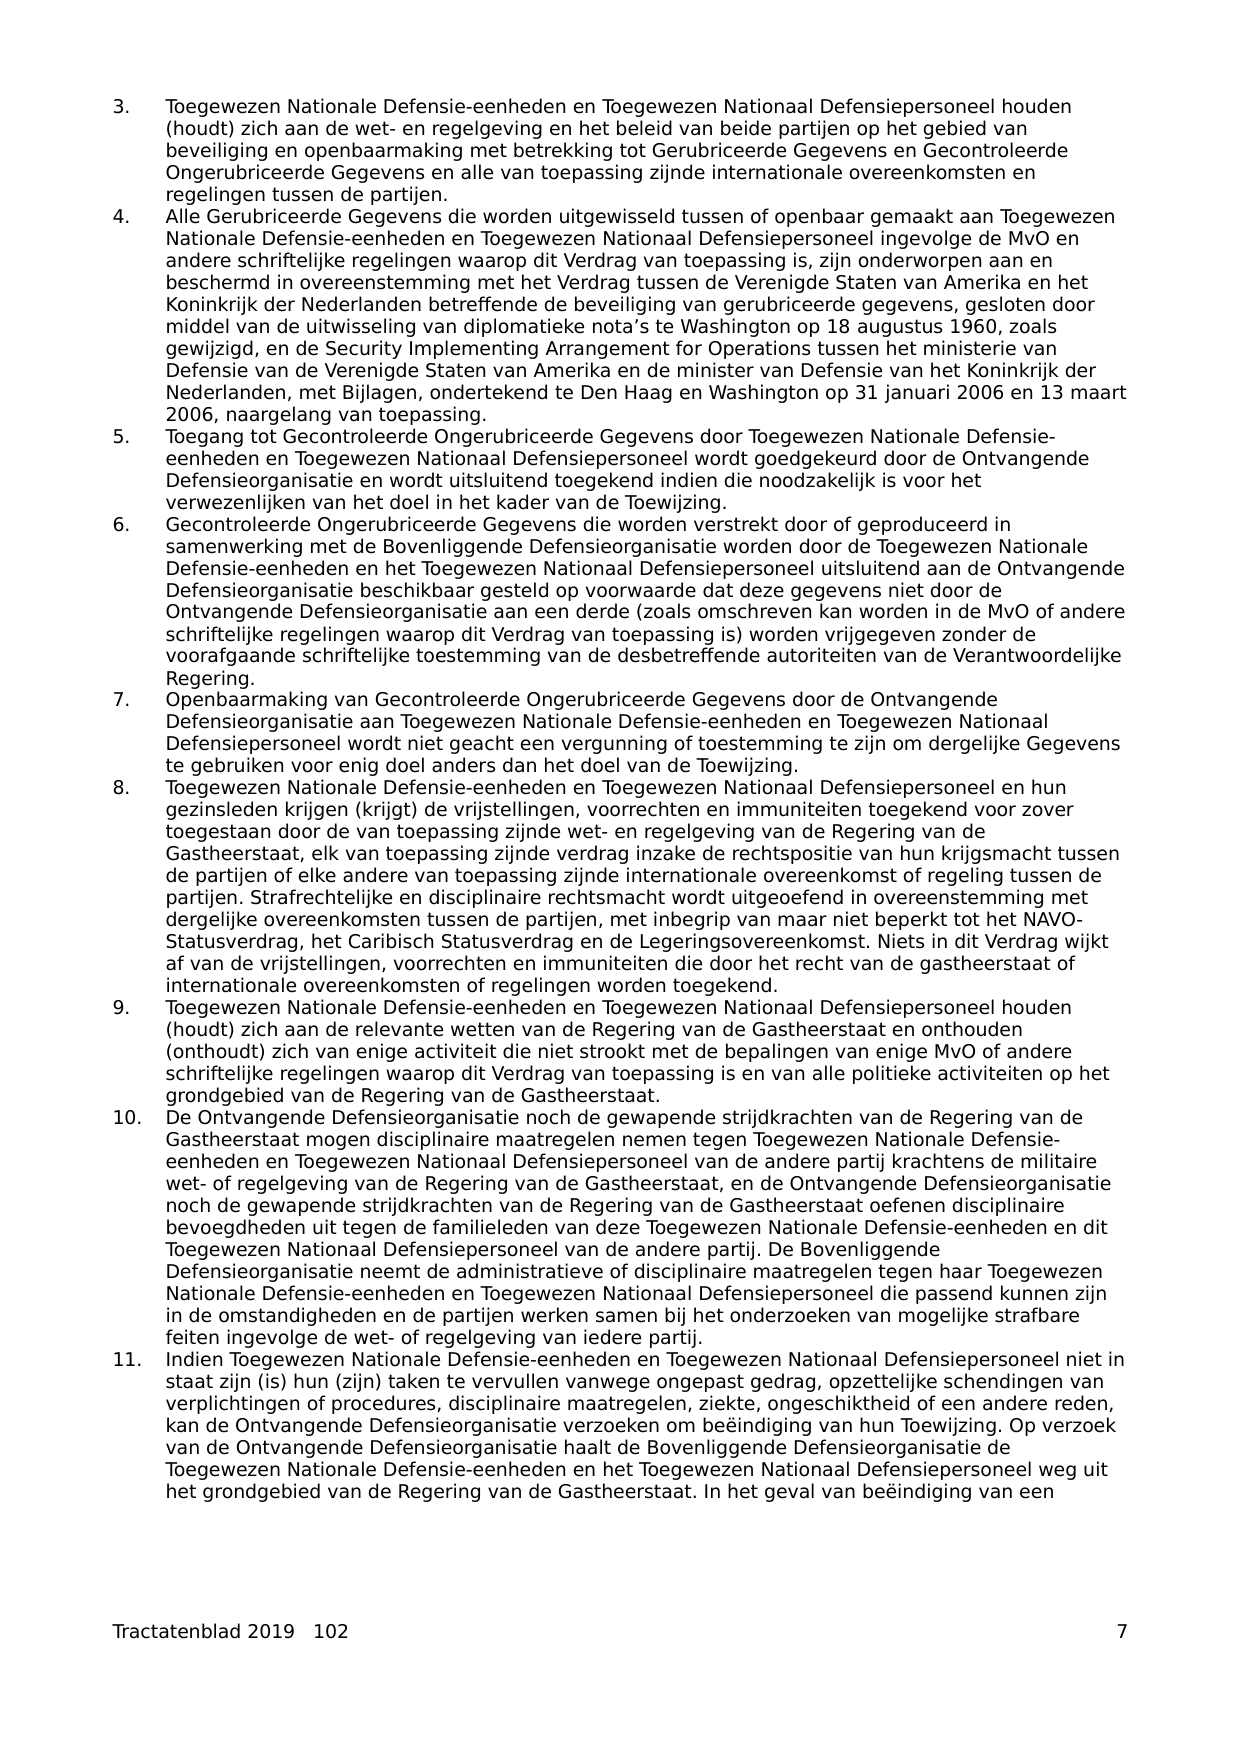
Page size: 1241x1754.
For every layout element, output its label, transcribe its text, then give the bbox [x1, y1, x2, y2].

text 5. Toegang tot Gecontroleerde Ongerubriceerde Gegevens door Toegewezen Nationale Defensie-eenheden en Toegewezen Nationaal Defensiepersoneel wordt goedgekeurd door de Ontvangende Defensieorganisatie en wordt uitsluitend toegekend indien die noodzakelijk is voor het verwezenlijken van het doel in het kader van de Toewijzing. [112, 426, 1128, 513]
text 10. De Ontvangende Defensieorganisatie noch de gewapende strijdkrachten van de Regering van de Gastheerstaat mogen disciplinaire maatregelen nemen tegen Toegewezen Nationale Defensie-eenheden en Toegewezen Nationaal Defensiepersoneel van de andere partij krachtens de militaire wet- of regelgeving van de Regering van de Gastheerstaat, en de Ontvangende Defensieorganisatie noch de gewapende strijdkrachten van de Regering van de Gastheerstaat oefenen disciplinaire bevoegdheden uit tegen de familieleden van deze Toegewezen Nationale Defensie-eenheden en dit Toegewezen Nationaal Defensiepersoneel van de andere partij. De Bovenliggende Defensieorganisatie neemt de administratieve of disciplinaire maatregelen tegen haar Toegewezen Nationale Defensie-eenheden en Toegewezen Nationaal Defensiepersoneel die passend kunnen zijn in de omstandigheden en de partijen werken samen bij het onderzoeken van mogelijke strafbare feiten ingevolge de wet- of regelgeving van iedere partij. [112, 1107, 1128, 1349]
text 8. Toegewezen Nationale Defensie-eenheden en Toegewezen Nationaal Defensiepersoneel en hun gezinsleden krijgen (krijgt) de vrijstellingen, voorrechten en immuniteiten toegekend voor zover toegestaan door de van toepassing zijnde wet- en regelgeving van de Regering van de Gastheerstaat, elk van toepassing zijnde verdrag inzake de rechtspositie van hun krijgsmacht tussen de partijen of elke andere van toepassing zijnde internationale overeenkomst of regeling tussen de partijen. Strafrechtelijke en disciplinaire rechtsmacht wordt uitgeoefend in overeenstemming met dergelijke overeenkomsten tussen de partijen, met inbegrip van maar niet beperkt tot het NAVO-Statusverdrag, het Caribisch Statusverdrag en de Legeringsovereenkomst. Niets in dit Verdrag wijkt af van de vrijstellingen, voorrechten en immuniteiten die door het recht van de gastheerstaat of internationale overeenkomsten of regelingen worden toegekend. [112, 777, 1128, 997]
text 11. Indien Toegewezen Nationale Defensie-eenheden en Toegewezen Nationaal Defensiepersoneel niet in staat zijn (is) hun (zijn) taken te vervullen vanwege ongepast gedrag, opzettelijke schendingen van verplichtingen of procedures, disciplinaire maatregelen, ziekte, ongeschiktheid of een andere reden, kan de Ontvangende Defensieorganisatie verzoeken om beëindiging van hun Toewijzing. Op verzoek van de Ontvangende Defensieorganisatie haalt de Bovenliggende Defensieorganisatie de Toegewezen Nationale Defensie-eenheden en het Toegewezen Nationaal Defensiepersoneel weg uit het grondgebied van de Regering van de Gastheerstaat. In het geval van beëindiging van een [112, 1349, 1128, 1503]
text 6. Gecontroleerde Ongerubriceerde Gegevens die worden verstrekt door of geproduceerd in samenwerking met de Bovenliggende Defensieorganisatie worden door de Toegewezen Nationale Defensie-eenheden en het Toegewezen Nationaal Defensiepersoneel uitsluitend aan de Ontvangende Defensieorganisatie beschikbaar gesteld op voorwaarde dat deze gegevens niet door de Ontvangende Defensieorganisatie aan een derde (zoals omschreven kan worden in de MvO of andere schriftelijke regelingen waarop dit Verdrag van toepassing is) worden vrijgegeven zonder de voorafgaande schriftelijke toestemming van de desbetreffende autoriteiten van de Verantwoordelijke Regering. [112, 513, 1128, 689]
text 3. Toegewezen Nationale Defensie-eenheden en Toegewezen Nationaal Defensiepersoneel houden (houdt) zich aan de wet- en regelgeving en het beleid van beide partijen op het gebied van beveiliging en openbaarmaking met betrekking tot Gerubriceerde Gegevens en Gecontroleerde Ongerubriceerde Gegevens en alle van toepassing zijnde internationale overeenkomsten en regelingen tussen de partijen. [112, 96, 1128, 206]
text 9. Toegewezen Nationale Defensie-eenheden en Toegewezen Nationaal Defensiepersoneel houden (houdt) zich aan de relevante wetten van de Regering van de Gastheerstaat en onthouden (onthoudt) zich van enige activiteit die niet strookt met de bepalingen van enige MvO of andere schriftelijke regelingen waarop dit Verdrag van toepassing is en van alle politieke activiteiten op het grondgebied van de Regering van de Gastheerstaat. [112, 997, 1128, 1107]
text 7. Openbaarmaking van Gecontroleerde Ongerubriceerde Gegevens door de Ontvangende Defensieorganisatie aan Toegewezen Nationale Defensie-eenheden en Toegewezen Nationaal Defensiepersoneel wordt niet geacht een vergunning of toestemming te zijn om dergelijke Gegevens te gebruiken voor enig doel anders dan het doel van de Toewijzing. [112, 689, 1128, 777]
text 4. Alle Gerubriceerde Gegevens die worden uitgewisseld tussen of openbaar gemaakt aan Toegewezen Nationale Defensie-eenheden en Toegewezen Nationaal Defensiepersoneel ingevolge de MvO en andere schriftelijke regelingen waarop dit Verdrag van toepassing is, zijn onderworpen aan en beschermd in overeenstemming met het Verdrag tussen de Verenigde Staten van Amerika en het Koninkrijk der Nederlanden betreffende de beveiliging van gerubriceerde gegevens, gesloten door middel van de uitwisseling van diplomatieke nota’s te Washington op 18 augustus 1960, zoals gewijzigd, en de Security Implementing Arrangement for Operations tussen het ministerie van Defensie van de Verenigde Staten van Amerika en de minister van Defensie van het Koninkrijk der Nederlanden, met Bijlagen, ondertekend te Den Haag en Washington op 31 januari 2006 en 13 maart 2006, naargelang van toepassing. [112, 206, 1128, 426]
